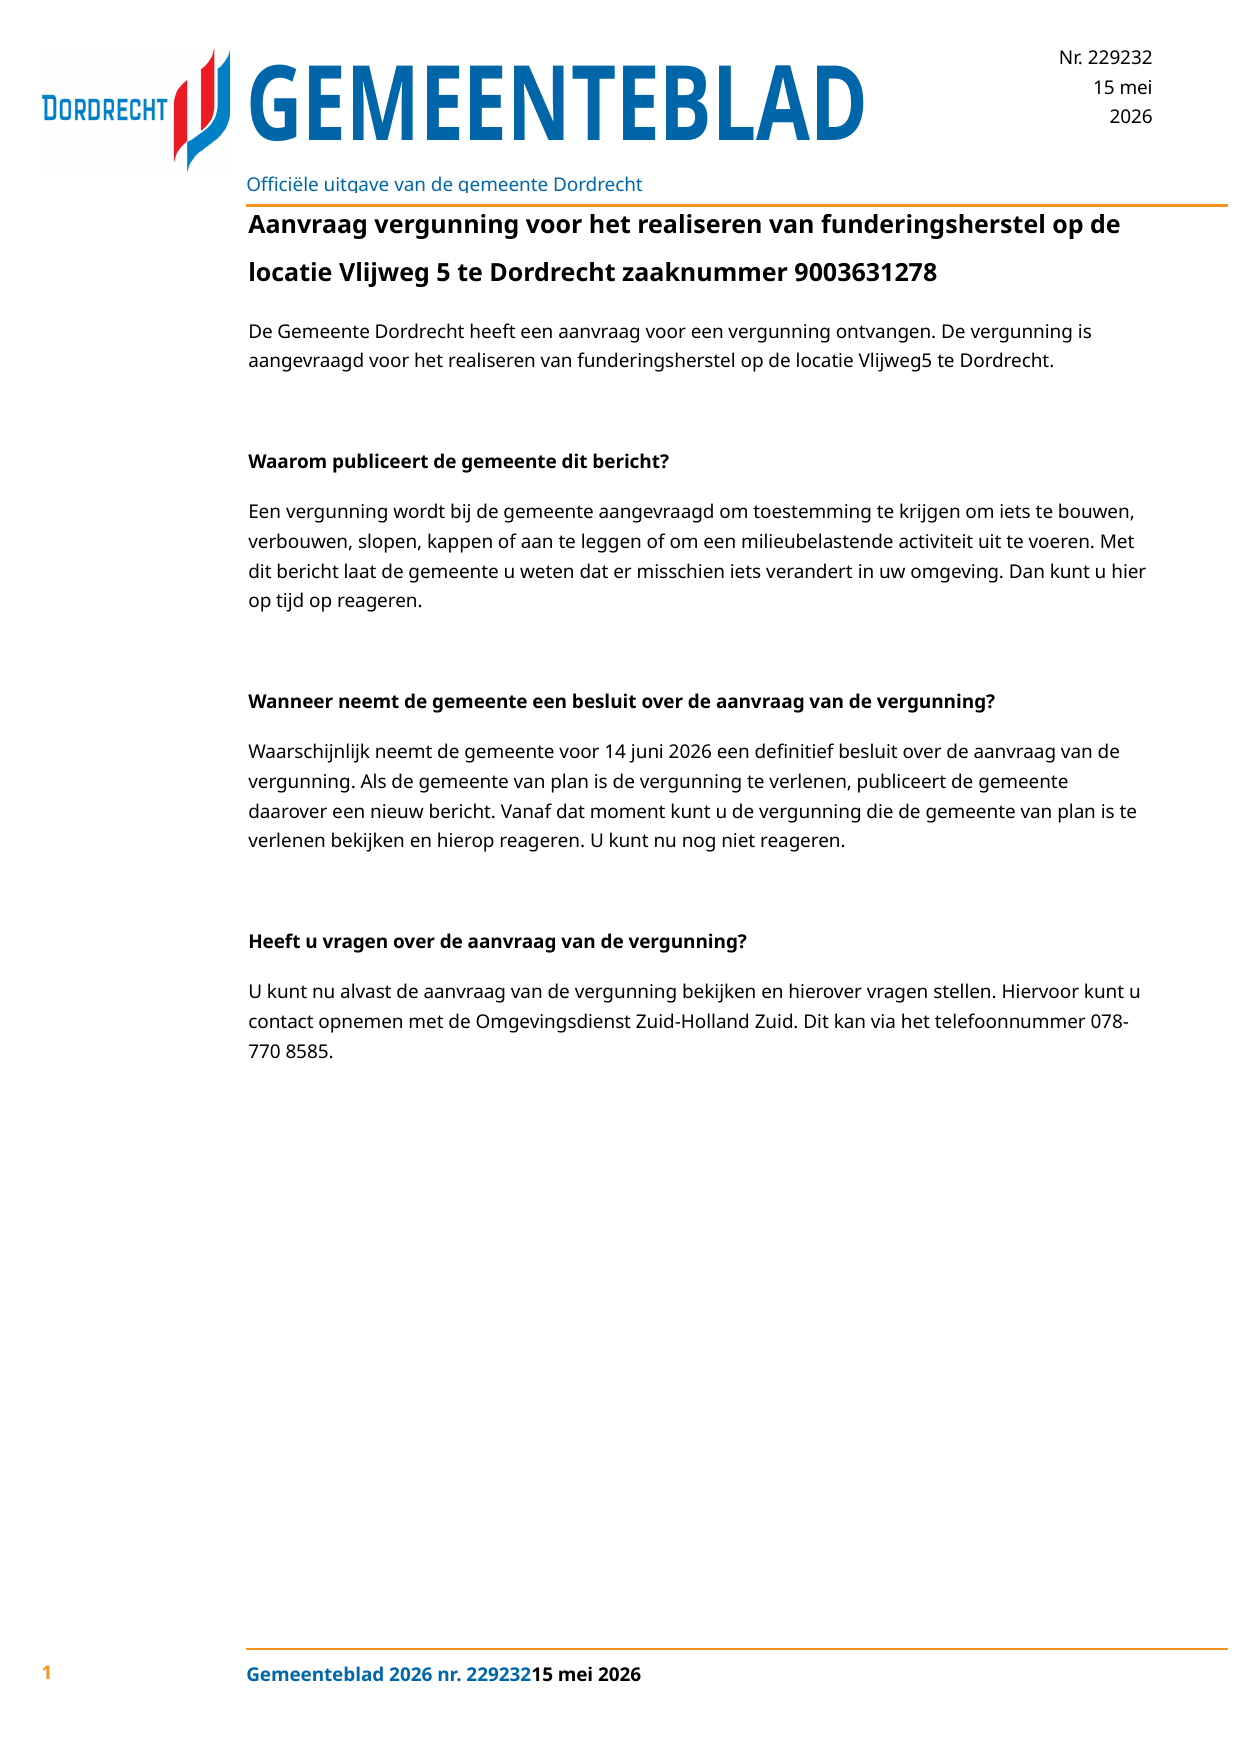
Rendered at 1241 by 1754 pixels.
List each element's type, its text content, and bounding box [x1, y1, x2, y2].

text Waarom publiceert de gemeente dit bericht? [248, 448, 1152, 474]
picture [41, 47, 231, 172]
text Een vergunning wordt bij de gemeente aangevraagd om toestemming te krijgen om iets te bouwen, verbouwen, slopen, kappen of aan te leggen of om een milieubelastende activiteit uit te voeren. Met dit bericht laat de gemeente u weten dat er misschien iets verandert in uw omgeving. Dan kunt u hier op tijd op reageren. [248, 499, 1152, 613]
text Aanvraag vergunning voor het realiseren van funderingsherstel op de locatie Vlijweg 5 te Dordrecht zaaknummer 9003631278 [248, 207, 1152, 288]
text Wanneer neemt de gemeente een besluit over de aanvraag van de vergunning? [248, 688, 1152, 714]
text Heeft u vragen over de aanvraag van de vergunning? [248, 928, 1152, 954]
text Waarschijnlijk neemt de gemeente voor 14 juni 2026 een definitief besluit over de aanvraag van de vergunning. Als de gemeente van plan is de vergunning te verlenen, publiceert de gemeente daarover een nieuw bericht. Vanaf dat moment kunt u de vergunning die de gemeente van plan is te verlenen bekijken en hierop reageren. U kunt nu nog niet reageren. [248, 739, 1152, 853]
text U kunt nu alvast de aanvraag van de vergunning bekijken en hierover vragen stellen. Hiervoor kunt u contact opnemen met de Omgevingsdienst Zuid-Holland Zuid. Dit kan via het telefoonnummer 078-770 8585. [248, 979, 1152, 1064]
text De Gemeente Dordrecht heeft een aanvraag voor een vergunning ontvangen. De vergunning is aangevraagd voor het realiseren van funderingsherstel op de locatie Vlijweg5 te Dordrecht. [248, 318, 1152, 373]
